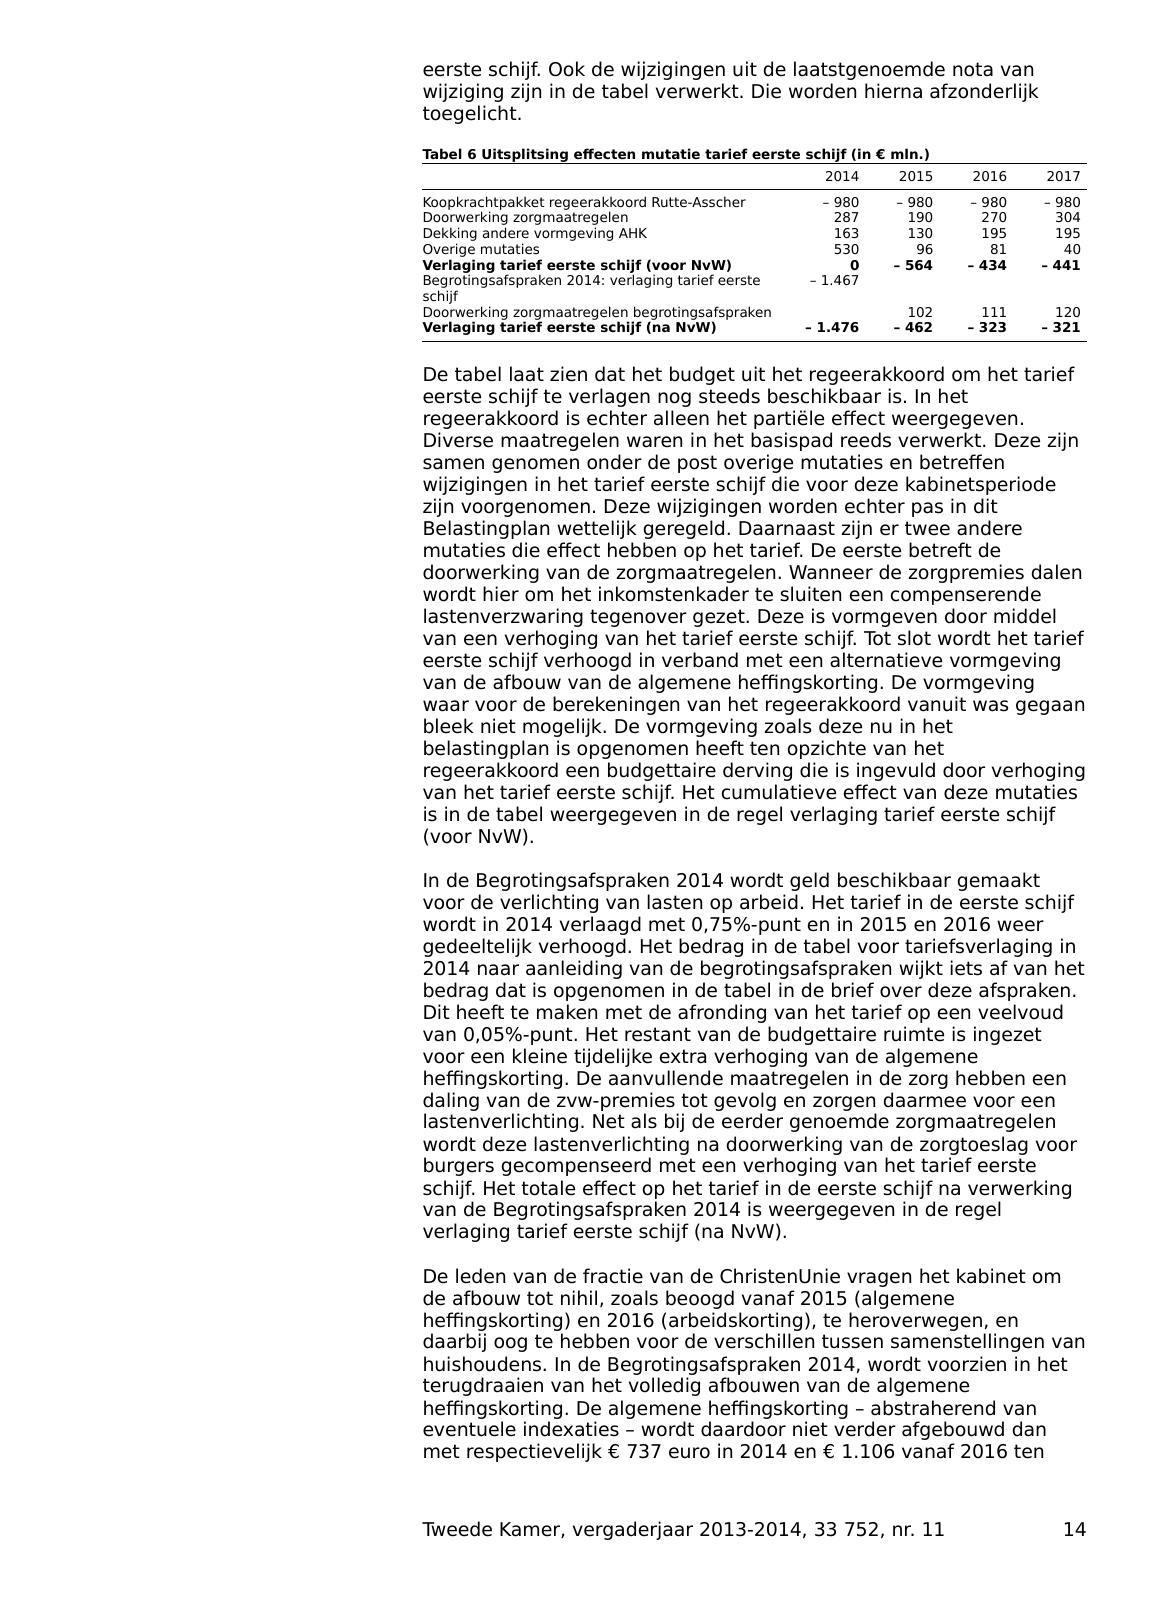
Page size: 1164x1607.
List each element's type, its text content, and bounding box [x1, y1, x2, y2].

table_cell – 980 [865, 190, 939, 210]
table_cell 195 [1013, 226, 1087, 242]
table_cell – 462 [865, 320, 939, 341]
text In de Begrotingsafspraken 2014 wordt geld beschikbaar gemaakt voor de verlichting van lasten op arbeid. Het tarief in de eerste schijf wordt in 2014 verlaagd met 0,75%-punt en in 2015 en 2016 weer gedeeltelijk verhoogd. Het bedrag in de tabel voor tariefsverlaging in 2014 naar aanleiding van de begrotingsafspraken wijkt iets af van het bedrag dat is opgenomen in de tabel in de brief over deze afspraken. Dit heeft te maken met de afronding van het tarief op een veelvoud van 0,05%-punt. Het restant van de budgettaire ruimte is ingezet voor een kleine tijdelijke extra verhoging van de algemene heffingskorting. De aanvullende maatregelen in de zorg hebben een daling van de zvw-premies tot gevolg en zorgen daarmee voor een lastenverlichting. Net als bij de eerder genoemde zorgmaatregelen wordt deze lastenverlichting na doorwerking van de zorgtoeslag voor burgers gecompenseerd met een verhoging van het tarief eerste schijf. Het totale effect op het tarief in de eerste schijf na verwerking van de Begrotingsafspraken 2014 is weergegeven in de regel verlaging tarief eerste schijf (na NvW). [422, 870, 1087, 1243]
table_cell [939, 273, 1013, 304]
table_cell 2014 [791, 164, 865, 189]
table_cell 304 [1013, 210, 1087, 226]
table_cell – 321 [1013, 320, 1087, 341]
table_cell 270 [939, 210, 1013, 226]
text De tabel laat zien dat het budget uit het regeerakkoord om het tarief eerste schijf te verlagen nog steeds beschikbaar is. In het regeerakkoord is echter alleen het partiële effect weergegeven. Diverse maatregelen waren in het basispad reeds verwerkt. Deze zijn samen genomen onder de post overige mutaties en betreffen wijzigingen in het tarief eerste schijf die voor deze kabinetsperiode zijn voorgenomen. Deze wijzigingen worden echter pas in dit Belastingplan wettelijk geregeld. Daarnaast zijn er twee andere mutaties die effect hebben op het tarief. De eerste betreft de doorwerking van de zorgmaatregelen. Wanneer de zorgpremies dalen wordt hier om het inkomstenkader te sluiten een compenserende lastenverzwaring tegenover gezet. Deze is vormgeven door middel van een verhoging van het tarief eerste schijf. Tot slot wordt het tarief eerste schijf verhoogd in verband met een alternatieve vormgeving van de afbouw van de algemene heffingskorting. De vormgeving waar voor de berekeningen van het regeerakkoord vanuit was gegaan bleek niet mogelijk. De vormgeving zoals deze nu in het belastingplan is opgenomen heeft ten opzichte van het regeerakkoord een budgettaire derving die is ingevuld door verhoging van het tarief eerste schijf. Het cumulatieve effect van deze mutaties is in de tabel weergegeven in de regel verlaging tarief eerste schijf (voor NvW). [422, 364, 1087, 847]
table_cell – 980 [1013, 190, 1087, 210]
table_cell – 323 [939, 320, 1013, 341]
table_cell 81 [939, 242, 1013, 257]
table_cell – 441 [1013, 258, 1087, 273]
table_cell Verlaging tarief eerste schijf (na NvW) [422, 320, 791, 341]
table_cell 190 [865, 210, 939, 226]
text De leden van de fractie van de ChristenUnie vragen het kabinet om de afbouw tot nihil, zoals beoogd vanaf 2015 (algemene heffingskorting) en 2016 (arbeidskorting), te heroverwegen, en daarbij oog te hebben voor de verschillen tussen samenstellingen van huishoudens. In de Begrotingsafspraken 2014, wordt voorzien in het terugdraaien van het volledig afbouwen van de algemene heffingskorting. De algemene heffingskorting – abstraherend van eventuele indexaties – wordt daardoor niet verder afgebouwd dan met respectievelijk € 737 euro in 2014 en € 1.106 vanaf 2016 ten [422, 1266, 1087, 1463]
table_cell 287 [791, 210, 865, 226]
text eerste schijf. Ook de wijzigingen uit de laatstgenoemde nota van wijziging zijn in de tabel verwerkt. Die worden hierna afzonderlijk toegelicht. [422, 59, 1087, 125]
table_cell Doorwerking zorgmaatregelen [422, 210, 791, 226]
table_cell [791, 305, 865, 320]
table_cell 2016 [939, 164, 1013, 189]
table_header Tabel 6 Uitsplitsing effecten mutatie tarief eerste schijf (in € mln.) [422, 147, 1087, 163]
table_cell 96 [865, 242, 939, 257]
table_cell Verlaging tarief eerste schijf (voor NvW) [422, 258, 791, 273]
table_cell Dekking andere vormgeving AHK [422, 226, 791, 242]
table_cell 102 [865, 305, 939, 320]
table_cell Begrotingsafspraken 2014: verlaging tarief eerste schijf [422, 273, 791, 304]
table_cell – 1.467 [791, 273, 865, 304]
table_cell 530 [791, 242, 865, 257]
table_cell 2017 [1013, 164, 1087, 189]
table_cell 111 [939, 305, 1013, 320]
table_cell – 564 [865, 258, 939, 273]
table_cell Overige mutaties [422, 242, 791, 257]
table_cell 0 [791, 258, 865, 273]
table_cell [1013, 273, 1087, 304]
table_cell – 1.476 [791, 320, 865, 341]
table_cell – 980 [939, 190, 1013, 210]
table_cell Koopkrachtpakket regeerakkoord Rutte-Asscher [422, 190, 791, 210]
table_cell 195 [939, 226, 1013, 242]
table_cell [422, 164, 791, 189]
table_cell 2015 [865, 164, 939, 189]
table_cell 130 [865, 226, 939, 242]
table_cell [865, 273, 939, 304]
table_cell Doorwerking zorgmaatregelen begrotingsafspraken [422, 305, 791, 320]
table_cell 40 [1013, 242, 1087, 257]
table_cell – 434 [939, 258, 1013, 273]
table_cell 163 [791, 226, 865, 242]
table_cell 120 [1013, 305, 1087, 320]
table_cell – 980 [791, 190, 865, 210]
